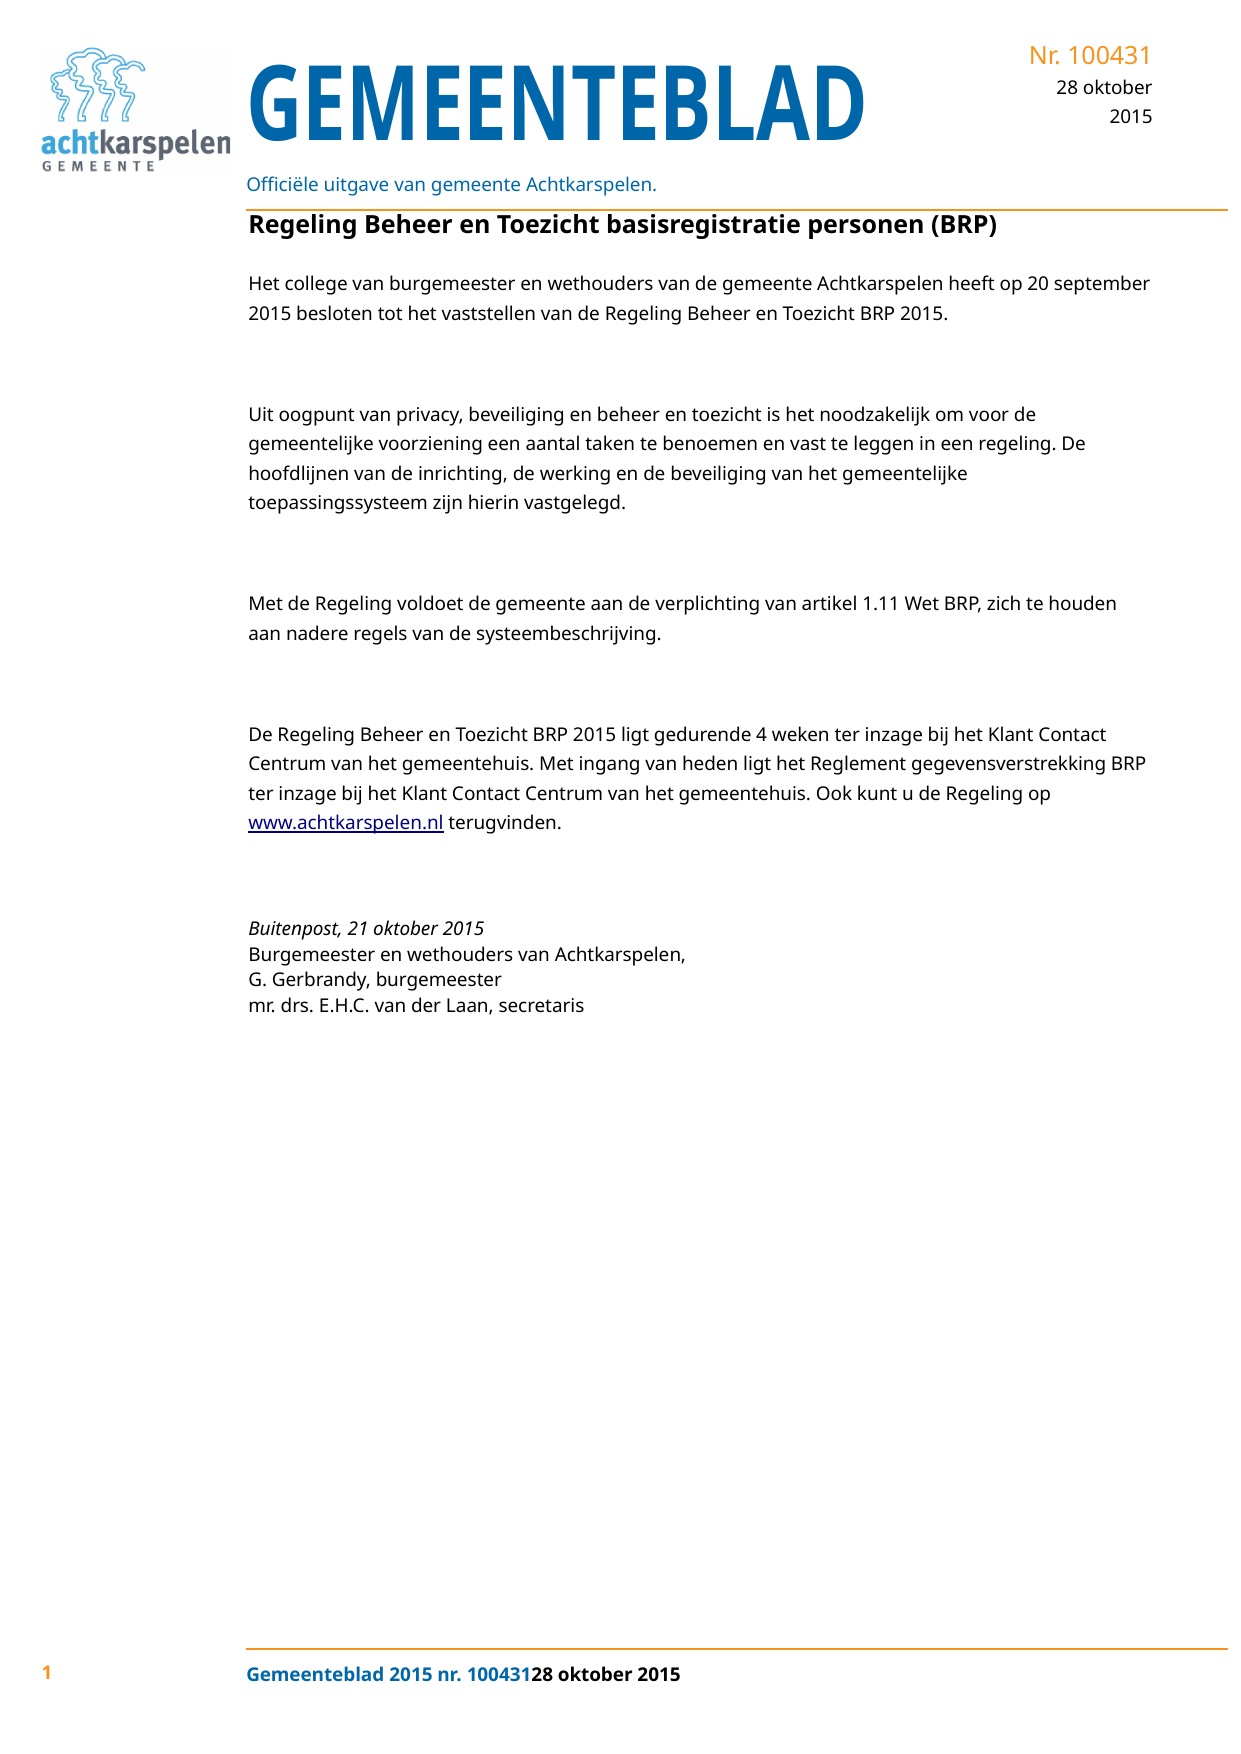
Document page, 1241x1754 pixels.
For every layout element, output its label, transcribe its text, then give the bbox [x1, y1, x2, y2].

text mr. drs. E.H.C. van der Laan, secretaris [248, 992, 1152, 1018]
text G. Gerbrandy, burgemeester [248, 967, 1152, 992]
text De Regeling Beheer en Toezicht BRP 2015 ligt gedurende 4 weken ter inzage bij het Klant Contact Centrum van het gemeentehuis. Met ingang van heden ligt het Reglement gegevensverstrekking BRP ter inzage bij het Klant Contact Centrum van het gemeentehuis. Ook kunt u de Regeling op www.achtkarspelen.nl terugvinden. [248, 721, 1152, 835]
picture [41, 47, 231, 172]
text Uit oogpunt van privacy, beveiliging en beheer en toezicht is het noodzakelijk om voor de gemeentelijke voorziening een aantal taken te benoemen en vast te leggen in een regeling. De hoofdlijnen van de inrichting, de werking en de beveiliging van het gemeentelijke toepassingssysteem zijn hierin vastgelegd. [248, 401, 1152, 515]
text Buitenpost, 21 oktober 2015 [248, 915, 1152, 941]
text Het college van burgemeester en wethouders van de gemeente Achtkarspelen heeft op 20 september 2015 besloten tot het vaststellen van de Regeling Beheer en Toezicht BRP 2015. [248, 270, 1152, 326]
text Burgemeester en wethouders van Achtkarspelen, [248, 941, 1152, 967]
text Regeling Beheer en Toezicht basisregistratie personen (BRP) [248, 211, 1152, 241]
text Met de Regeling voldoet de gemeente aan de verplichting van artikel 1.11 Wet BRP, zich te houden aan nadere regels van de systeembeschrijving. [248, 590, 1152, 646]
